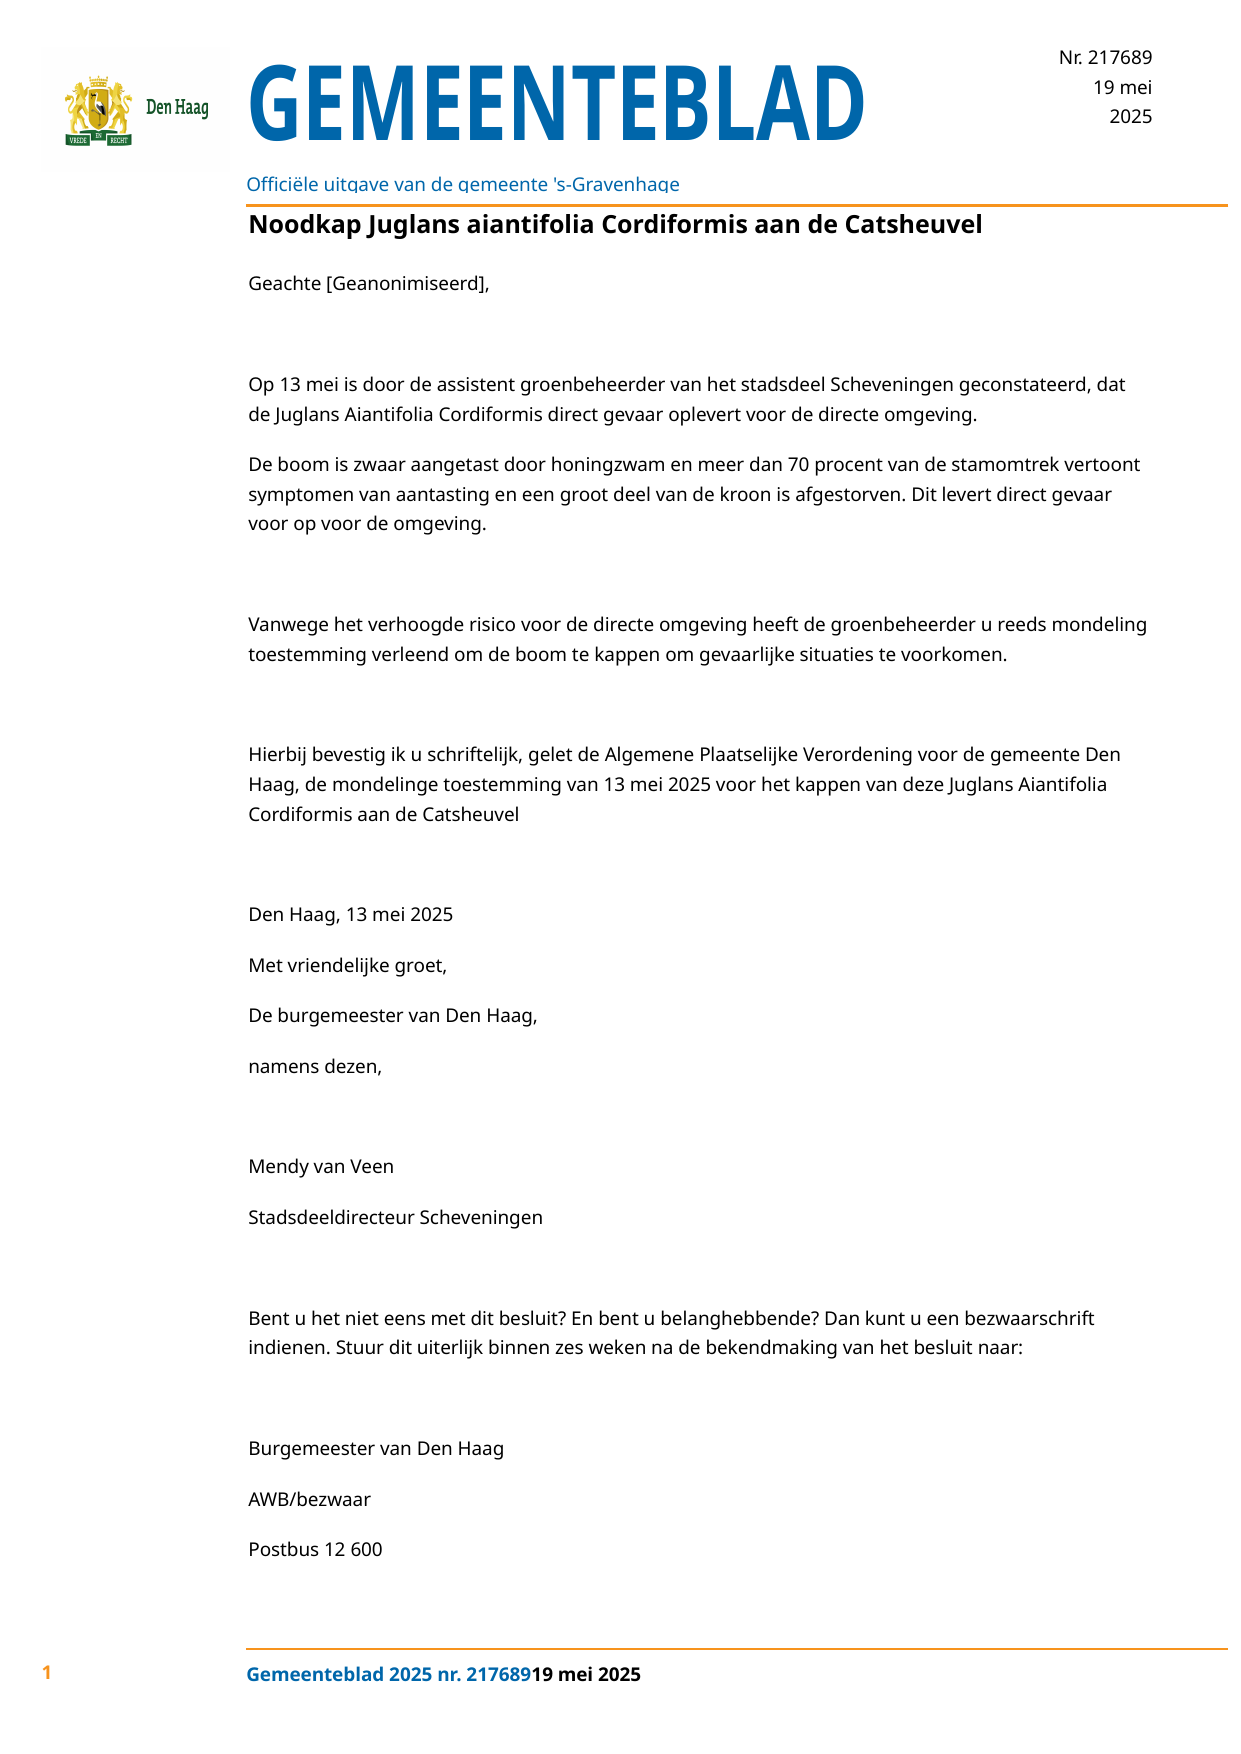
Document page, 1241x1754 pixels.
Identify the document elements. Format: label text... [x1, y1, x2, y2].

text De burgemeester van Den Haag, [248, 1002, 1152, 1028]
text De boom is zwaar aangetast door honingzwam en meer dan 70 procent van de stamomtrek vertoont symptomen van aantasting en een groot deel van de kroon is afgestorven. Dit levert direct gevaar voor op voor de omgeving. [248, 451, 1152, 536]
text AWB/bezwaar [248, 1486, 1152, 1511]
text Stadsdeeldirecteur Scheveningen [248, 1204, 1152, 1230]
text Op 13 mei is door de assistent groenbeheerder van het stadsdeel Scheveningen geconstateerd, dat de Juglans Aiantifolia Cordiformis direct gevaar oplevert voor de directe omgeving. [248, 371, 1152, 426]
text Vanwege het verhoogde risico voor de directe omgeving heeft de groenbeheerder u reeds mondeling toestemming verleend om de boom te kappen om gevaarlijke situaties te voorkomen. [248, 611, 1152, 666]
text Postbus 12 600 [248, 1536, 1152, 1562]
text Bent u het niet eens met dit besluit? En bent u belanghebbende? Dan kunt u een bezwaarschrift indienen. Stuur dit uiterlijk binnen zes weken na de bekendmaking van het besluit naar: [248, 1305, 1152, 1360]
picture [41, 47, 231, 172]
text Hierbij bevestig ik u schriftelijk, gelet de Algemene Plaatselijke Verordening voor de gemeente Den Haag, de mondelinge toestemming van 13 mei 2025 voor het kappen van deze Juglans Aiantifolia Cordiformis aan de Catsheuvel [248, 742, 1152, 826]
text Geachte [Geanonimiseerd], [248, 270, 1152, 296]
text Burgemeester van Den Haag [248, 1435, 1152, 1461]
text namens dezen, [248, 1053, 1152, 1078]
text Mendy van Veen [248, 1154, 1152, 1179]
text Met vriendelijke groet, [248, 952, 1152, 978]
text Den Haag, 13 mei 2025 [248, 902, 1152, 927]
text Noodkap Juglans aiantifolia Cordiformis aan de Catsheuvel [248, 207, 1152, 241]
